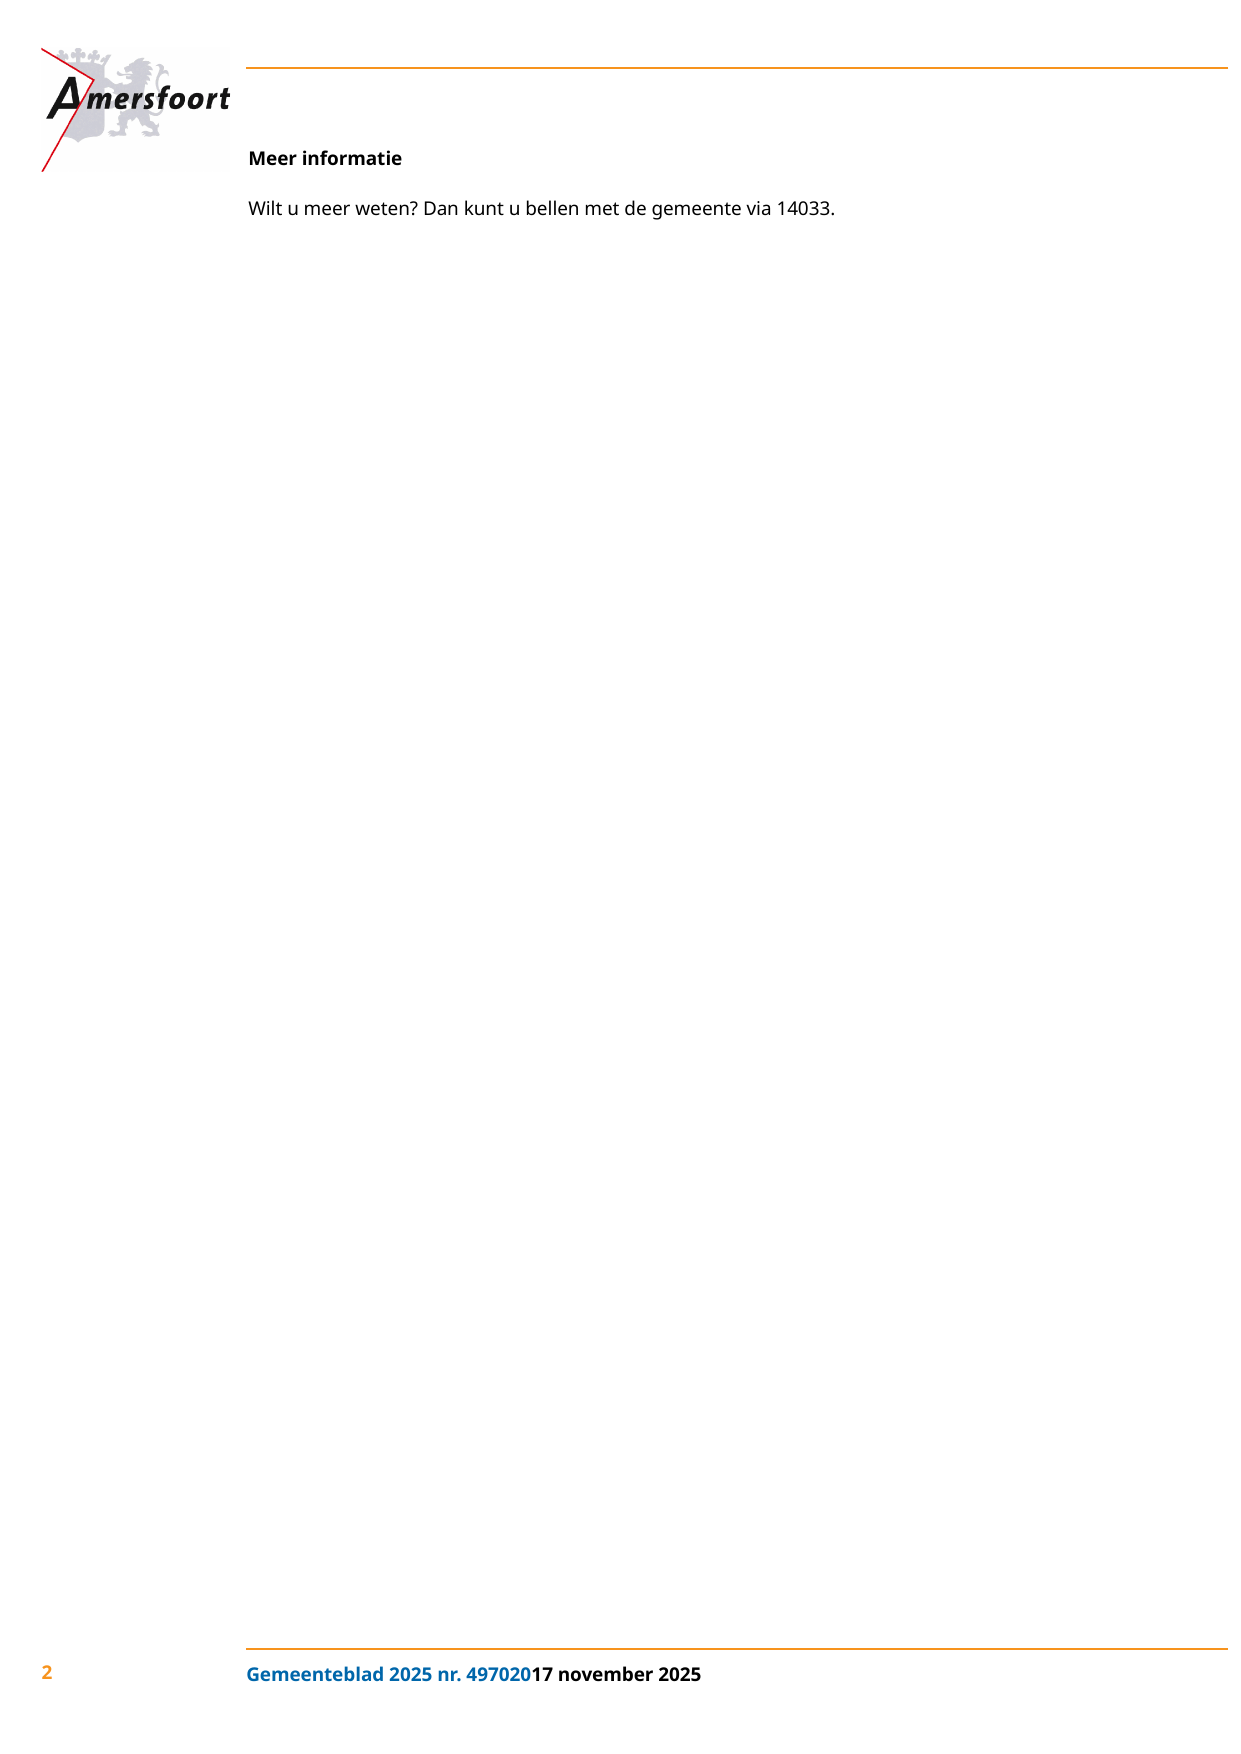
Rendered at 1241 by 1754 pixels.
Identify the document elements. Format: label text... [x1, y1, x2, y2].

text Wilt u meer weten? Dan kunt u bellen met de gemeente via 14033. [248, 196, 1152, 221]
text Meer informatie [248, 145, 1152, 171]
picture [41, 47, 231, 172]
